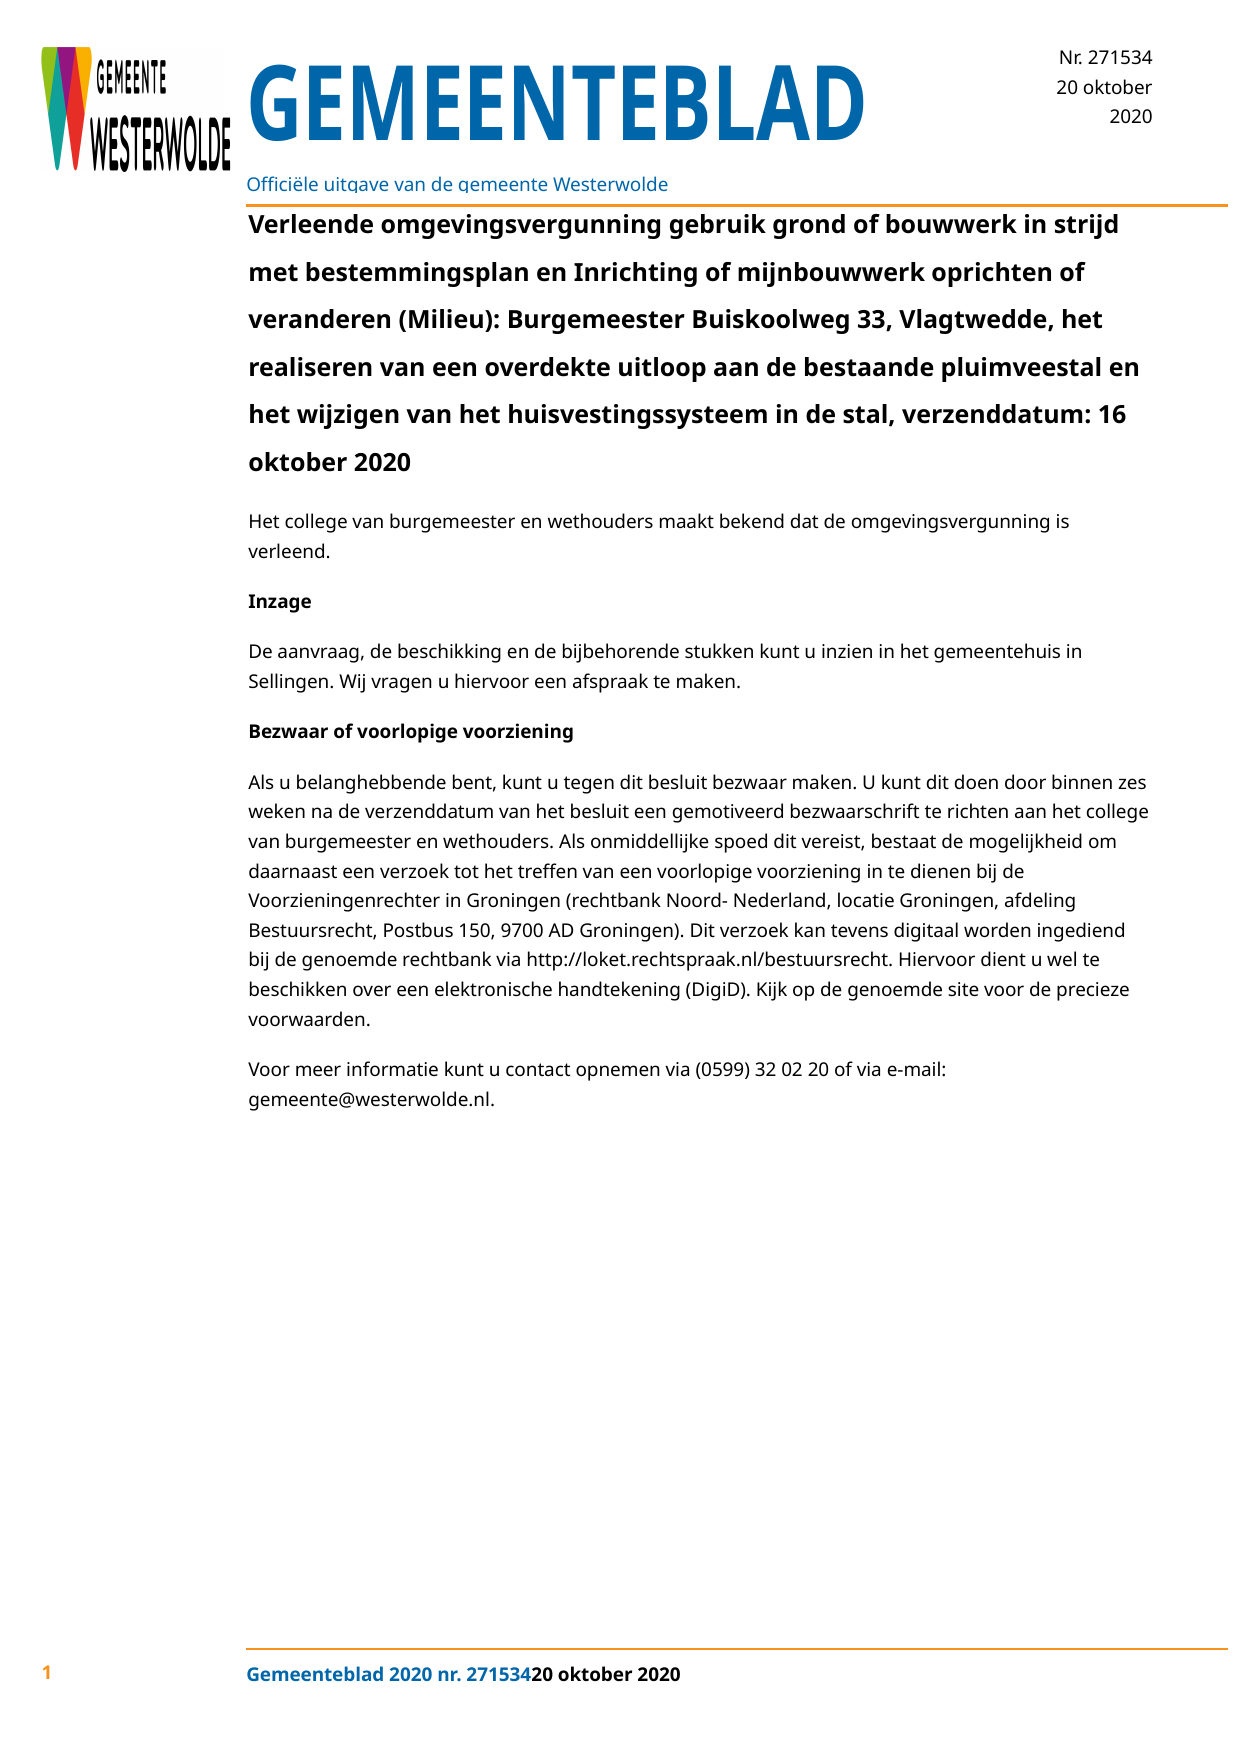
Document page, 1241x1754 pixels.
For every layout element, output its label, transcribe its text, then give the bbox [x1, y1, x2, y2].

text Inzage [248, 588, 1152, 614]
text Verleende omgevingsvergunning gebruik grond of bouwwerk in strijd met bestemmingsplan en Inrichting of mijnbouwwerk oprichten of veranderen (Milieu): Burgemeester Buiskoolweg 33, Vlagtwedde, het realiseren van een overdekte uitloop aan de bestaande pluimveestal en het wijzigen van het huisvestingssysteem in de stal, verzenddatum: 16 oktober 2020 [248, 207, 1152, 479]
text Het college van burgemeester en wethouders maakt bekend dat de omgevingsvergunning is verleend. [248, 508, 1152, 564]
picture [41, 47, 231, 172]
text Bezwaar of voorlopige voorziening [248, 719, 1152, 744]
text Als u belanghebbende bent, kunt u tegen dit besluit bezwaar maken. U kunt dit doen door binnen zes weken na de verzenddatum van het besluit een gemotiveerd bezwaarschrift te richten aan het college van burgemeester en wethouders. Als onmiddellijke spoed dit vereist, bestaat de mogelijkheid om daarnaast een verzoek tot het treffen van een voorlopige voorziening in te dienen bij de Voorzieningenrechter in Groningen (rechtbank Noord- Nederland, locatie Groningen, afdeling Bestuursrecht, Postbus 150, 9700 AD Groningen). Dit verzoek kan tevens digitaal worden ingediend bij de genoemde rechtbank via http://loket.rechtspraak.nl/bestuursrecht. Hiervoor dient u wel te beschikken over een elektronische handtekening (DigiD). Kijk op de genoemde site voor de precieze voorwaarden. [248, 769, 1152, 1032]
text De aanvraag, de beschikking en de bijbehorende stukken kunt u inzien in het gemeentehuis in Sellingen. Wij vragen u hiervoor een afspraak te maken. [248, 639, 1152, 694]
text Voor meer informatie kunt u contact opnemen via (0599) 32 02 20 of via e-mail: gemeente@westerwolde.nl. [248, 1056, 1152, 1112]
